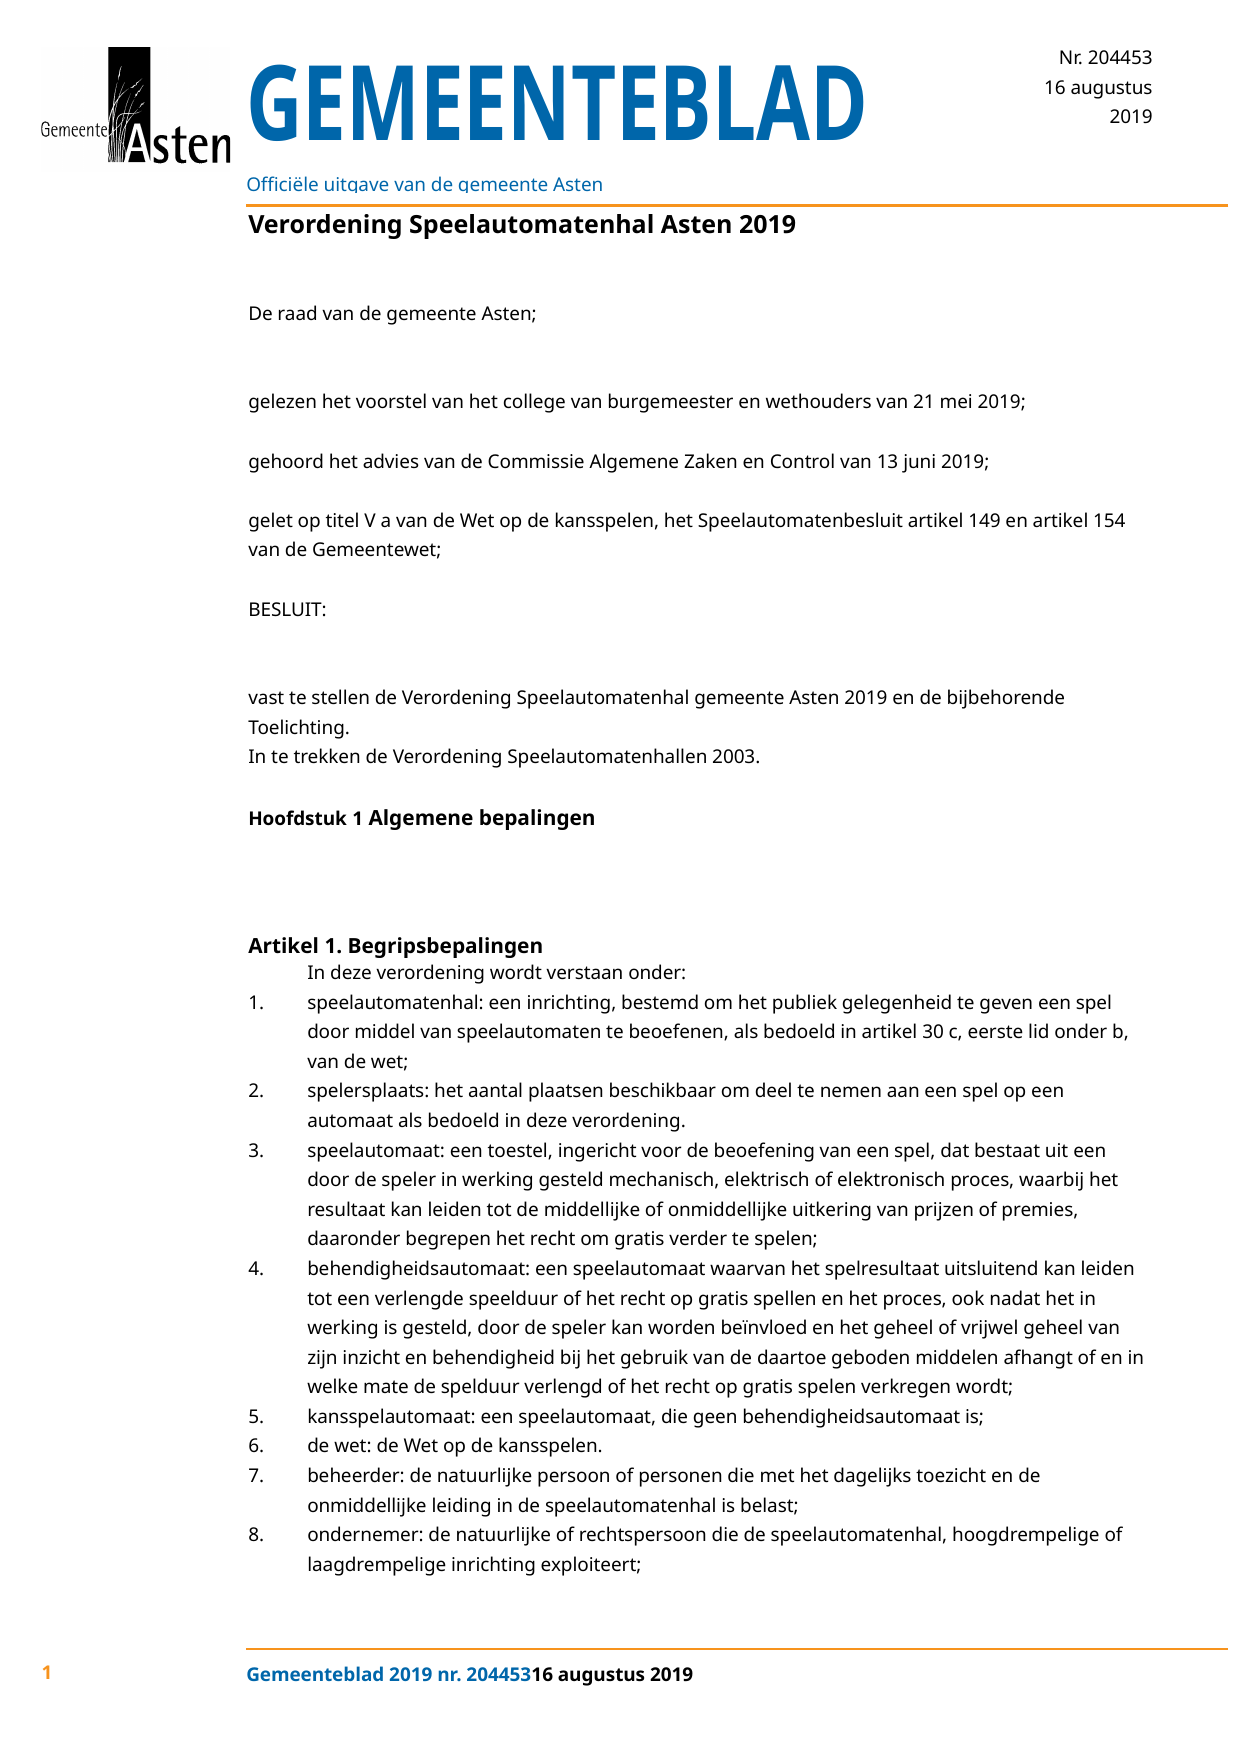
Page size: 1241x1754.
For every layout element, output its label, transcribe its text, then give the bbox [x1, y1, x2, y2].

text Hoofdstuk 1 Algemene bepalingen [248, 803, 1152, 831]
text gelezen het voorstel van het college van burgemeester en wethouders van 21 mei 2019; [248, 389, 1152, 414]
list speelautomaat: een toestel, ingericht voor de beoefening van een spel, dat bestaat uit een door de speler in werking gesteld mechanisch, elektrisch of elektronisch proces, waarbij het resultaat kan leiden tot de middellijke of onmiddellijke uitkering van prijzen of premies, daaronder begrepen het recht om gratis verder te spelen; [248, 1137, 1152, 1251]
list behendigheidsautomaat: een speelautomaat waarvan het spelresultaat uitsluitend kan leiden tot een verlengde speelduur of het recht op gratis spellen en het proces, ook nadat het in werking is gesteld, door de speler kan worden beïnvloed en het geheel of vrijwel geheel van zijn inzicht en behendigheid bij het gebruik van de daartoe geboden middelen afhangt of en in welke mate de spelduur verlengd of het recht op gratis spelen verkregen wordt; [248, 1255, 1152, 1399]
list ondernemer: de natuurlijke of rechtspersoon die de speelautomatenhal, hoogdrempelige of laagdrempelige inrichting exploiteert; [248, 1521, 1152, 1577]
list In deze verordening wordt verstaan onder: [248, 959, 1152, 985]
text gehoord het advies van de Commissie Algemene Zaken en Control van 13 juni 2019; [248, 448, 1152, 473]
text Verordening Speelautomatenhal Asten 2019 [248, 207, 1152, 241]
text Artikel 1. Begripsbepalingen [248, 931, 1152, 959]
picture [41, 47, 231, 172]
list speelautomatenhal: een inrichting, bestemd om het publiek gelegenheid te geven een spel door middel van speelautomaten te beoefenen, als bedoeld in artikel 30 c, eerste lid onder b, van de wet; [248, 989, 1152, 1074]
text In te trekken de Verordening Speelautomatenhallen 2003. [248, 744, 1152, 769]
list beheerder: de natuurlijke persoon of personen die met het dagelijks toezicht en de onmiddellijke leiding in de speelautomatenhal is belast; [248, 1462, 1152, 1518]
list kansspelautomaat: een speelautomaat, die geen behendigheidsautomaat is; [248, 1403, 1152, 1429]
list spelersplaats: het aantal plaatsen beschikbaar om deel te nemen aan een spel op een automaat als bedoeld in deze verordening. [248, 1078, 1152, 1133]
text De raad van de gemeente Asten; [248, 300, 1152, 326]
text BESLUIT: [248, 596, 1152, 621]
text vast te stellen de Verordening Speelautomatenhal gemeente Asten 2019 en de bijbehorende Toelichting. [248, 684, 1152, 740]
text gelet op titel V a van de Wet op de kansspelen, het Speelautomatenbesluit artikel 149 en artikel 154 van de Gemeentewet; [248, 507, 1152, 562]
list de wet: de Wet op de kansspelen. [248, 1433, 1152, 1458]
